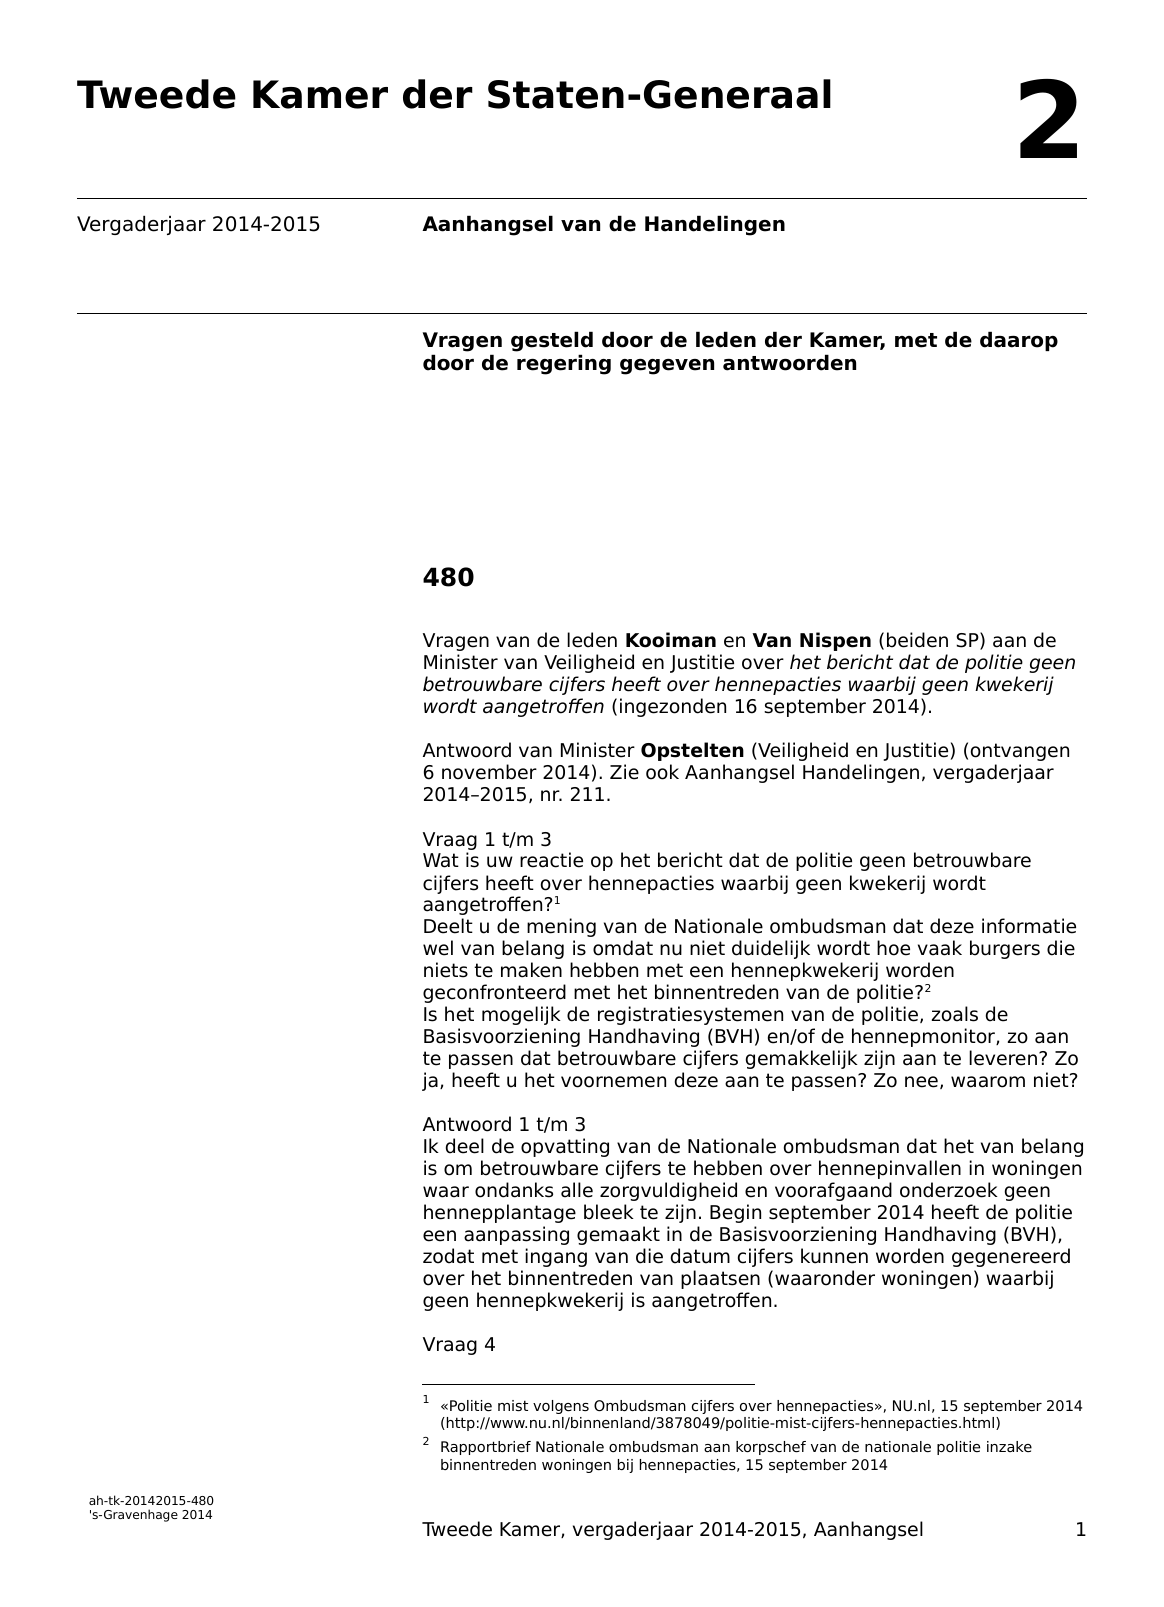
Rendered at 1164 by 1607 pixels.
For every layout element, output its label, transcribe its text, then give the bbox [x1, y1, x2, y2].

text Antwoord 1 t/m 3 [422, 1114, 1087, 1136]
text Vragen van de leden Kooiman en Van Nispen (beiden SP) aan de Minister van Veiligheid en Justitie over het bericht dat de politie geen betrouwbare cijfers heeft over hennepacties waarbij geen kwekerij wordt aangetroffen (ingezonden 16 september 2014). [422, 630, 1087, 718]
text Ik deel de opvatting van de Nationale ombudsman dat het van belang is om betrouwbare cijfers te hebben over hennepinvallen in woningen waar ondanks alle zorgvuldigheid en voorafgaand onderzoek geen hennepplantage bleek te zijn. Begin september 2014 heeft de politie een aanpassing gemaakt in de Basisvoorziening Handhaving (BVH), zodat met ingang van die datum cijfers kunnen worden gegenereerd over het binnentreden van plaatsen (waaronder woningen) waarbij geen hennepkwekerij is aangetroffen. [422, 1136, 1087, 1312]
table_header Tweede Kamer der Staten-Generaal [77, 59, 886, 198]
table_cell Vergaderjaar 2014-2015 [77, 199, 422, 313]
table_cell Aanhangsel van de Handelingen [422, 199, 1087, 313]
text Is het mogelijk de registratiesystemen van de politie, zoals de Basisvoorziening Handhaving (BVH) en/of de hennepmonitor, zo aan te passen dat betrouwbare cijfers gemakkelijk zijn aan te leveren? Zo ja, heeft u het voornemen deze aan te passen? Zo nee, waarom niet? [422, 1004, 1087, 1092]
text Antwoord van Minister Opstelten (Veiligheid en Justitie) (ontvangen 6 november 2014). Zie ook Aanhangsel Handelingen, vergaderjaar 2014–2015, nr. 211. [422, 740, 1087, 806]
text Vraag 1 t/m 3 [422, 828, 1087, 850]
text Rapportbrief Nationale ombudsman aan korpschef van de nationale politie inzake binnentreden woningen bij hennepacties, 15 september 2014 [422, 1435, 1087, 1474]
table_cell Vragen gesteld door de leden der Kamer, met de daarop door de regering gegeven antwoorden [422, 314, 1087, 375]
text Wat is uw reactie op het bericht dat de politie geen betrouwbare cijfers heeft over hennepacties waarbij geen kwekerij wordt aangetroffen? [422, 850, 1087, 916]
text «Politie mist volgens Ombudsman cijfers over hennepacties», NU.nl, 15 september 2014 (http://www.nu.nl/binnenland/3878049/politie-mist-cijfers-hennepacties.html) [422, 1393, 1087, 1432]
text ah-tk-20142015-480 [88, 1494, 323, 1508]
text Vraag 4 [422, 1334, 1087, 1356]
table_cell [77, 314, 422, 375]
text 480 [422, 563, 1087, 592]
text 's-Gravenhage 2014 [88, 1508, 323, 1522]
table_header 2 [886, 59, 1087, 198]
text Deelt u de mening van de Nationale ombudsman dat deze informatie wel van belang is omdat nu niet duidelijk wordt hoe vaak burgers die niets te maken hebben met een hennepkwekerij worden geconfronteerd met het binnentreden van de politie? [422, 916, 1087, 1004]
